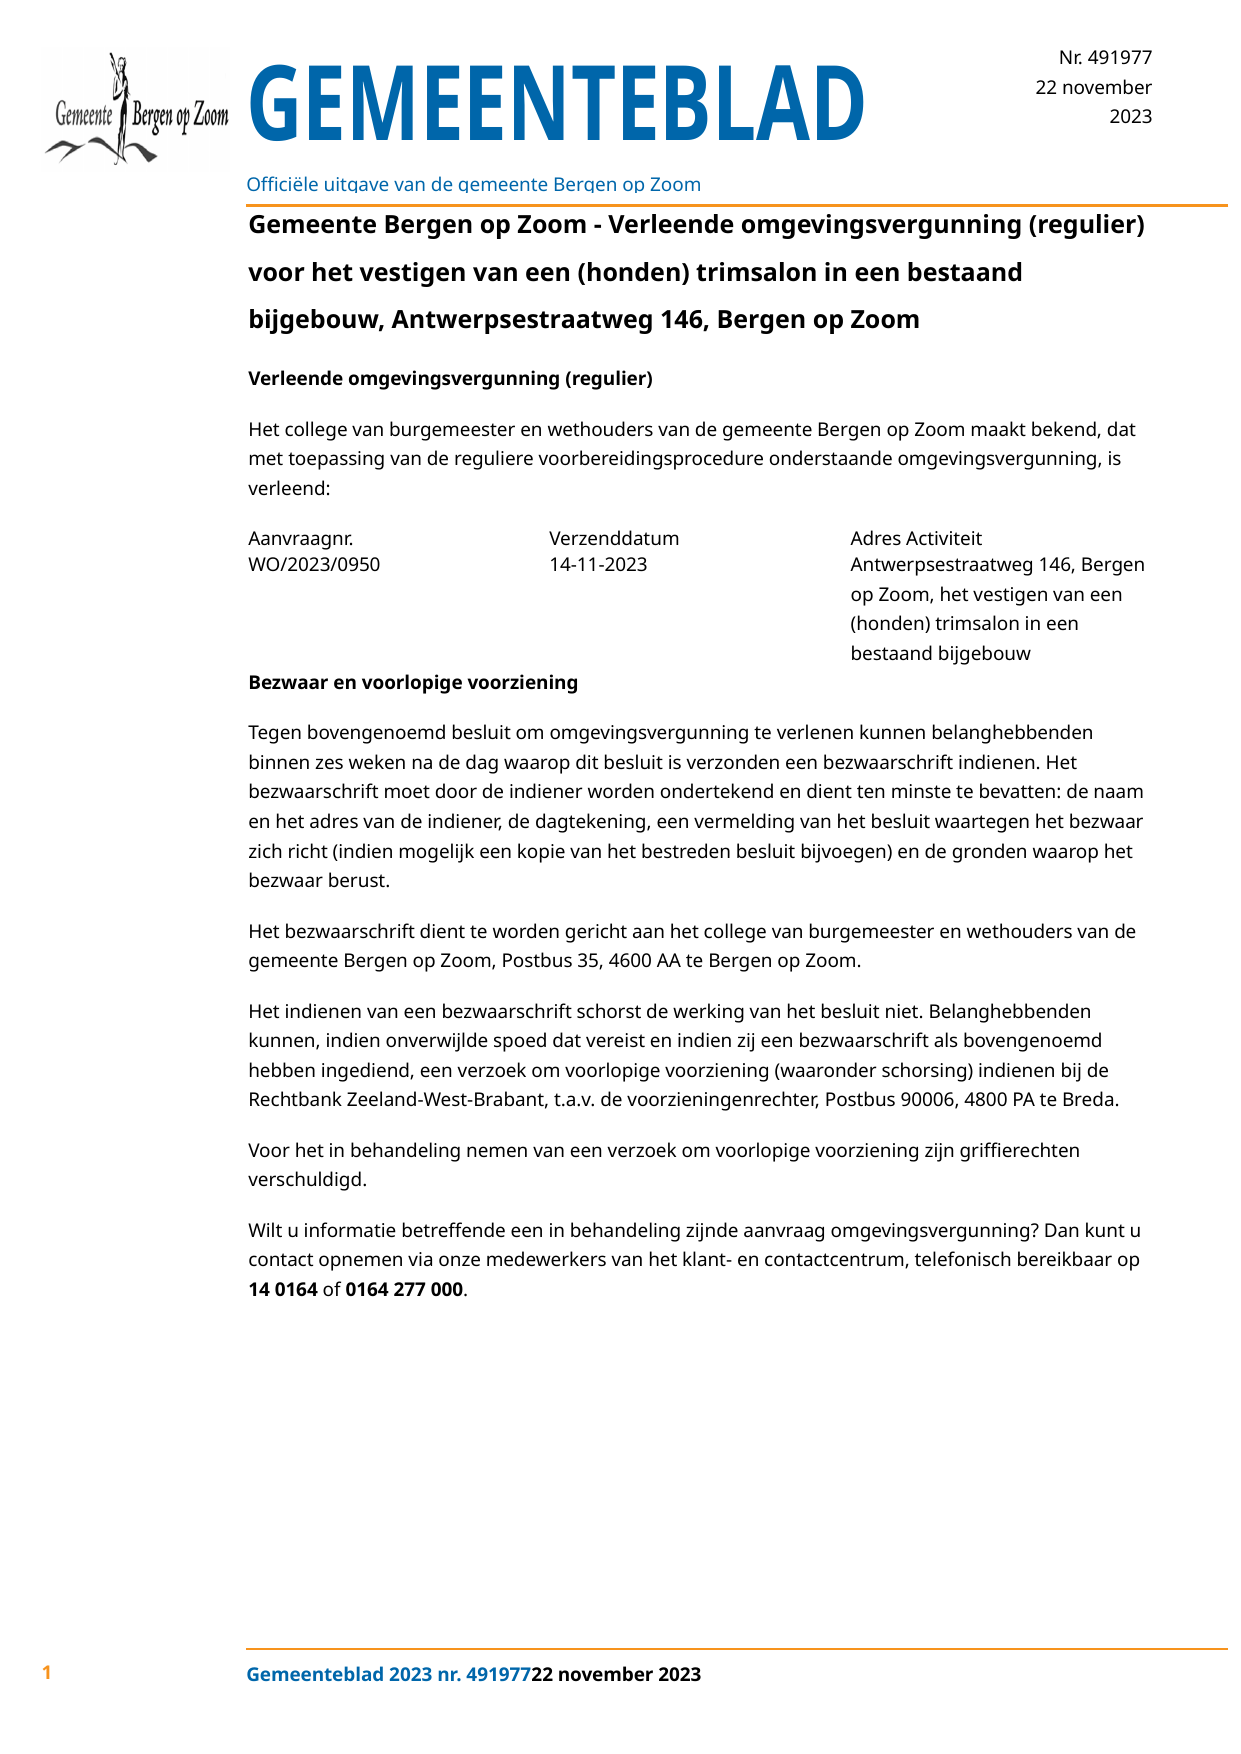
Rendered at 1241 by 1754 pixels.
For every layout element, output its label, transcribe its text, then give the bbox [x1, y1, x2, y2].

text Gemeente Bergen op Zoom - Verleende omgevingsvergunning (regulier) voor het vestigen van een (honden) trimsalon in een bestaand bijgebouw, Antwerpsestraatweg 146, Bergen op Zoom [248, 207, 1152, 336]
table_header Aanvraagnr. [248, 526, 549, 551]
text Het bezwaarschrift dient te worden gericht aan het college van burgemeester en wethouders van de gemeente Bergen op Zoom, Postbus 35, 4600 AA te Bergen op Zoom. [248, 918, 1152, 973]
text Het indienen van een bezwaarschrift schorst de werking van het besluit niet. Belanghebbenden kunnen, indien onverwijlde spoed dat vereist en indien zij een bezwaarschrift als bovengenoemd hebben ingediend, een verzoek om voorlopige voorziening (waaronder schorsing) indienen bij de Rechtbank Zeeland-West-Brabant, t.a.v. de voorzieningenrechter, Postbus 90006, 4800 PA te Breda. [248, 998, 1152, 1112]
table_header Verzenddatum [549, 526, 850, 551]
text Bezwaar en voorlopige voorziening [248, 669, 1152, 695]
text Voor het in behandeling nemen van een verzoek om voorlopige voorziening zijn griffierechten verschuldigd. [248, 1137, 1152, 1192]
text Tegen bovengenoemd besluit om omgevingsvergunning te verlenen kunnen belanghebbenden binnen zes weken na de dag waarop dit besluit is verzonden een bezwaarschrift indienen. Het bezwaarschrift moet door de indiener worden ondertekend en dient ten minste te bevatten: de naam en het adres van de indiener, de dagtekening, een vermelding van het besluit waartegen het bezwaar zich richt (indien mogelijk een kopie van het bestreden besluit bijvoegen) en de gronden waarop het bezwaar berust. [248, 719, 1152, 893]
table_cell WO/2023/0950 [248, 551, 549, 666]
table_cell Antwerpsestraatweg 146, Bergen op Zoom, het vestigen van een (honden) trimsalon in een bestaand bijgebouw [850, 551, 1152, 666]
text Wilt u informatie betreffende een in behandeling zijnde aanvraag omgevingsvergunning? Dan kunt u contact opnemen via onze medewerkers van het klant- en contactcentrum, telefonisch bereikbaar op 14 0164 of 0164 277 000. [248, 1217, 1152, 1302]
picture [41, 47, 231, 172]
table_cell 14-11-2023 [549, 551, 850, 666]
table_header Adres Activiteit [850, 526, 1152, 551]
text Verleende omgevingsvergunning (regulier) [248, 366, 1152, 391]
text Het college van burgemeester en wethouders van de gemeente Bergen op Zoom maakt bekend, dat met toepassing van de reguliere voorbereidingsprocedure onderstaande omgevingsvergunning, is verleend: [248, 416, 1152, 501]
